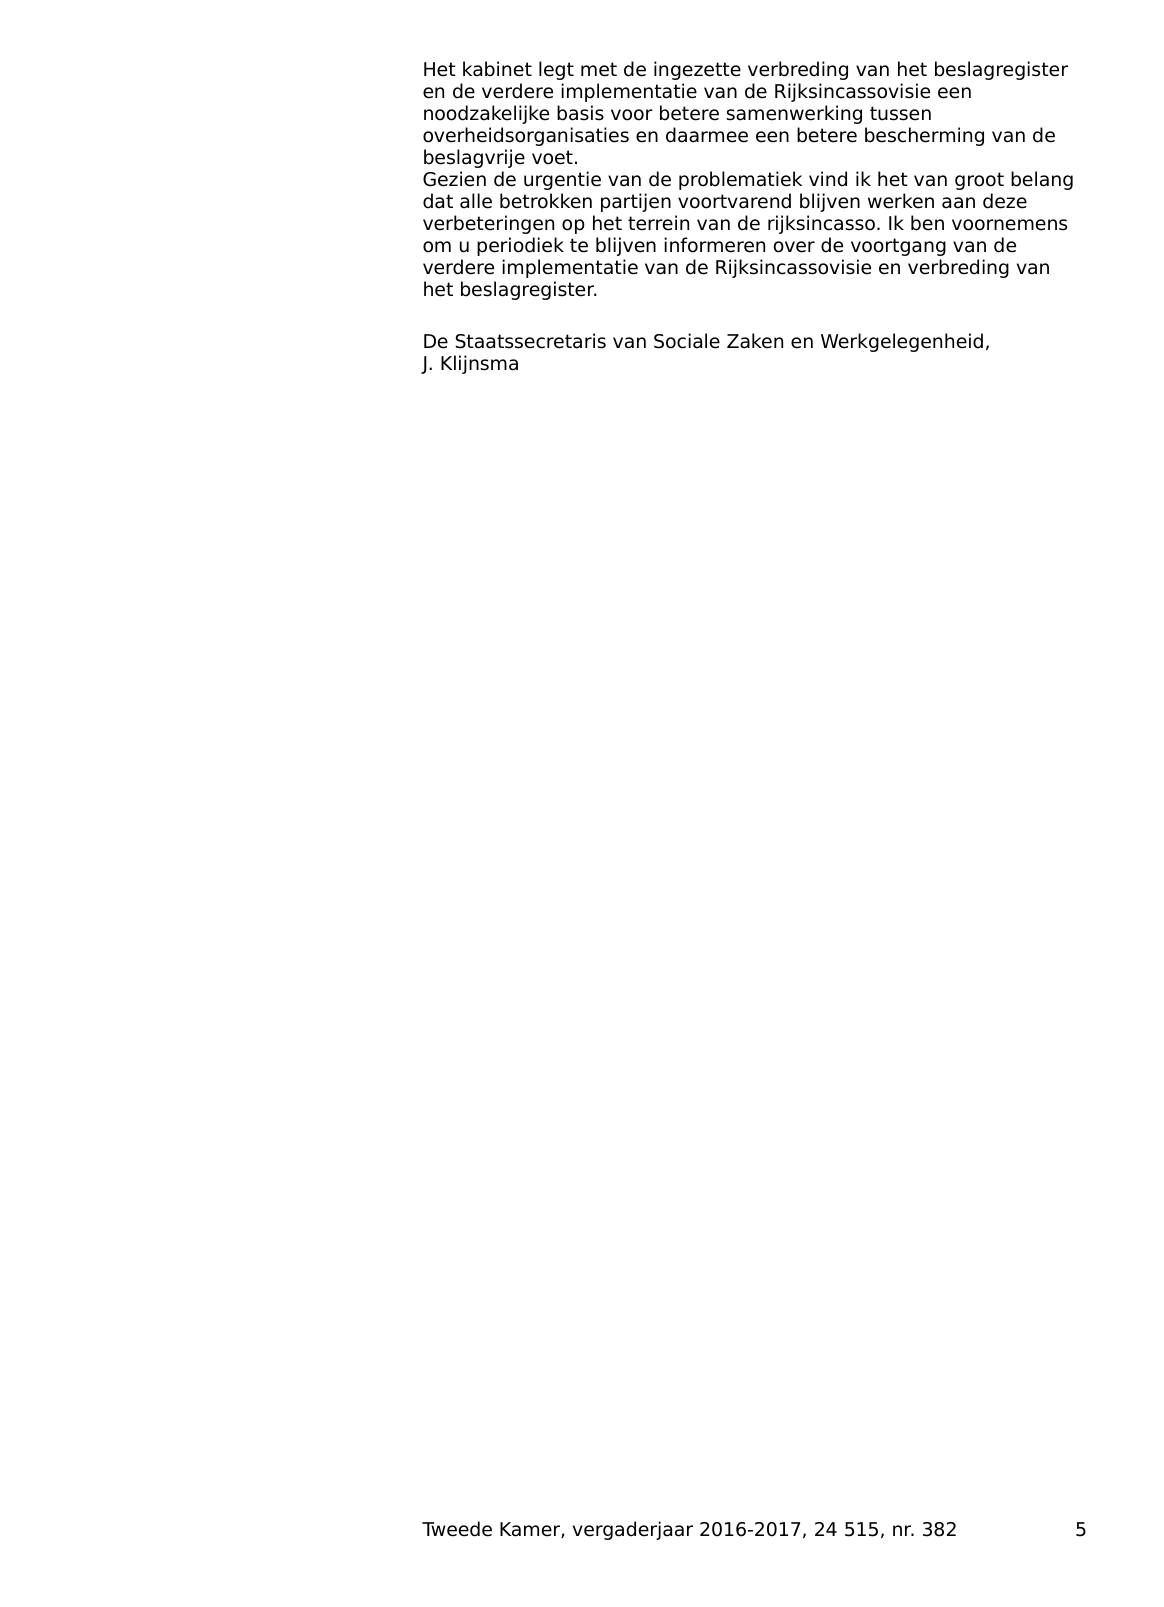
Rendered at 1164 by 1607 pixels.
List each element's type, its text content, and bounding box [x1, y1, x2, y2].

text Gezien de urgentie van de problematiek vind ik het van groot belang dat alle betrokken partijen voortvarend blijven werken aan deze verbeteringen op het terrein van de rijksincasso. Ik ben voornemens om u periodiek te blijven informeren over de voortgang van de verdere implementatie van de Rijksincassovisie en verbreding van het beslagregister. [422, 169, 1087, 301]
text De Staatssecretaris van Sociale Zaken en Werkgelegenheid, J. Klijnsma [422, 331, 1087, 375]
text Het kabinet legt met de ingezette verbreding van het beslagregister en de verdere implementatie van de Rijksincassovisie een noodzakelijke basis voor betere samenwerking tussen overheidsorganisaties en daarmee een betere bescherming van de beslagvrije voet. [422, 59, 1087, 169]
